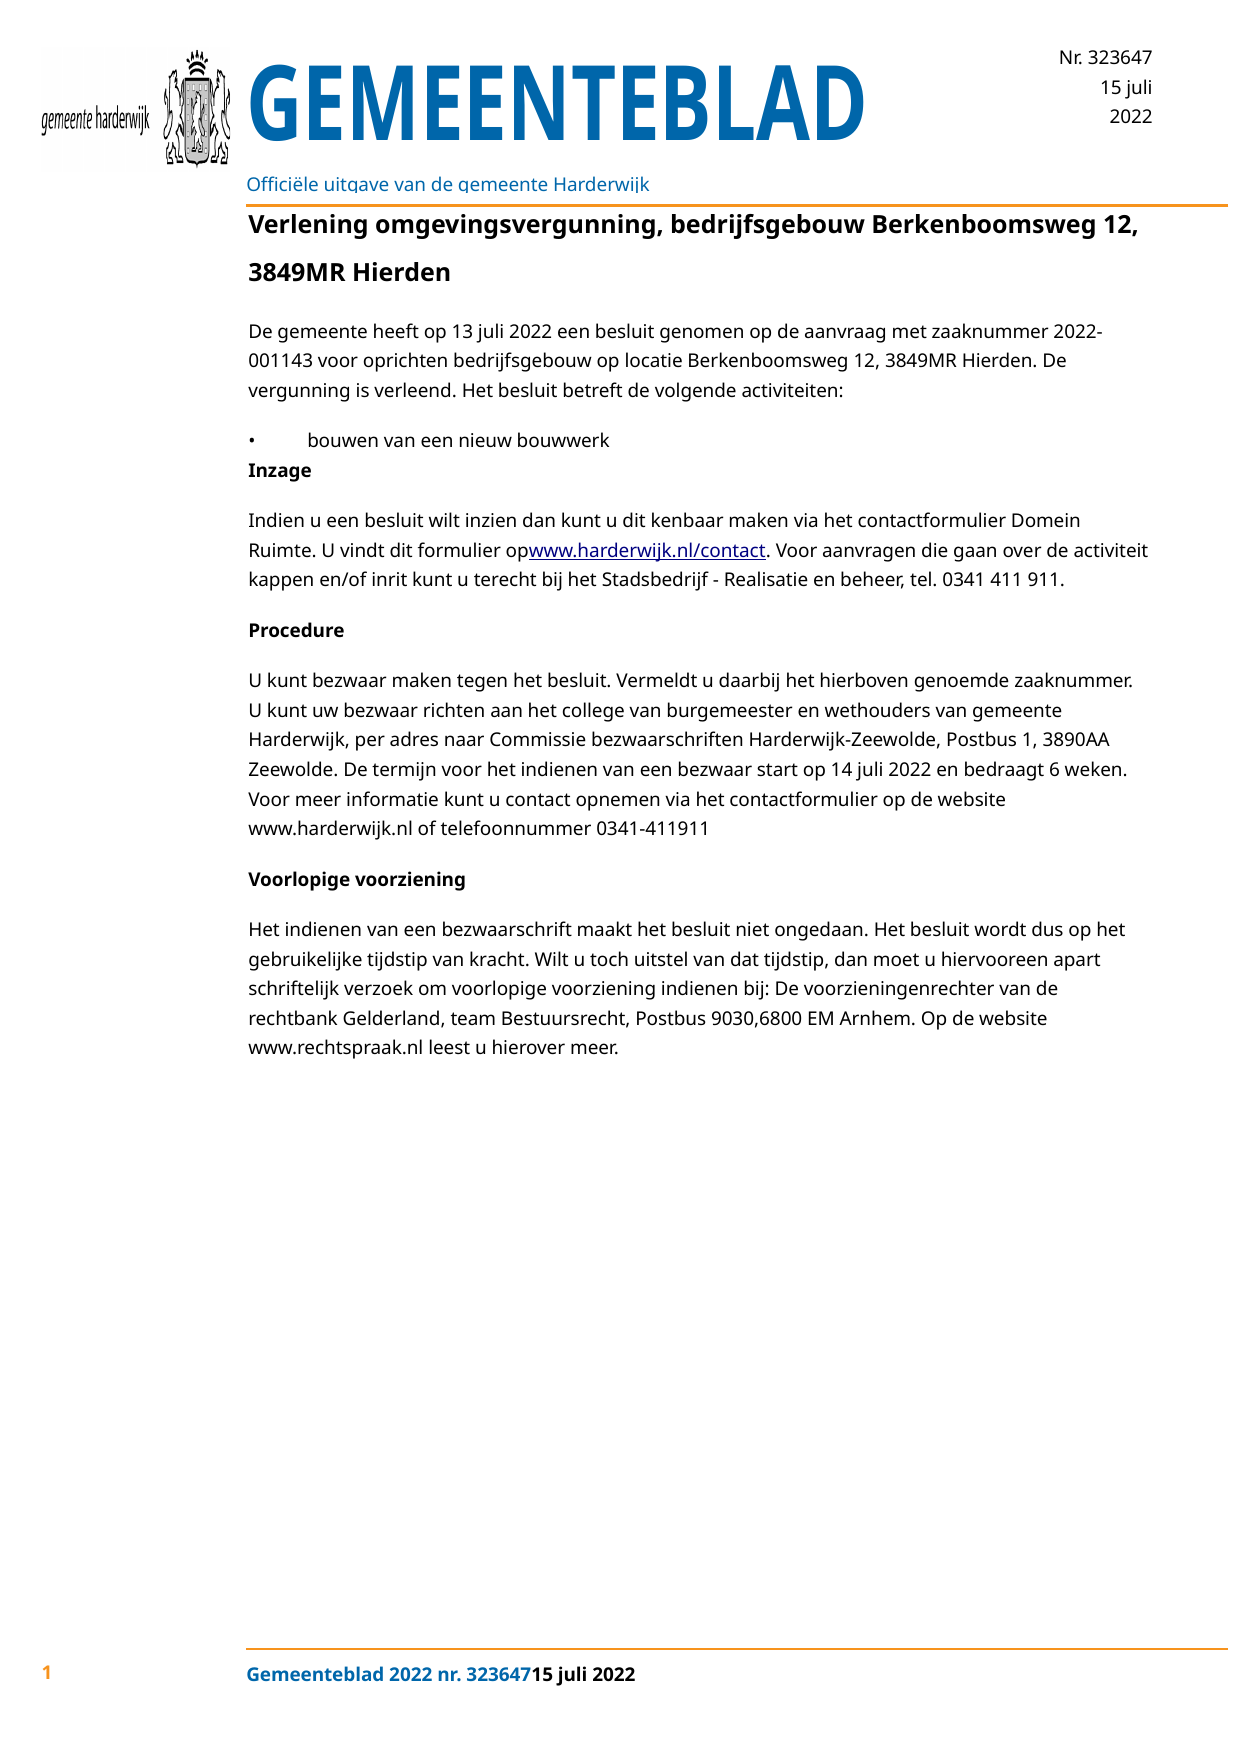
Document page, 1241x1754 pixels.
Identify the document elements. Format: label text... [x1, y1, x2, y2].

text Inzage [248, 457, 1152, 483]
text Voorlopige voorziening [248, 866, 1152, 892]
picture [41, 47, 231, 172]
text Indien u een besluit wilt inzien dan kunt u dit kenbaar maken via het contactformulier Domein Ruimte. U vindt dit formulier opwww.harderwijk.nl/contact. Voor aanvragen die gaan over de activiteit kappen en/of inrit kunt u terecht bij het Stadsbedrijf - Realisatie en beheer, tel. 0341 411 911. [248, 507, 1152, 592]
text Het indienen van een bezwaarschrift maakt het besluit niet ongedaan. Het besluit wordt dus op het gebruikelijke tijdstip van kracht. Wilt u toch uitstel van dat tijdstip, dan moet u hiervooreen apart schriftelijk verzoek om voorlopige voorziening indienen bij: De voorzieningenrechter van de rechtbank Gelderland, team Bestuursrecht, Postbus 9030,6800 EM Arnhem. Op de website www.rechtspraak.nl leest u hierover meer. [248, 916, 1152, 1060]
text De gemeente heeft op 13 juli 2022 een besluit genomen op de aanvraag met zaaknummer 2022-001143 voor oprichten bedrijfsgebouw op locatie Berkenboomsweg 12, 3849MR Hierden. De vergunning is verleend. Het besluit betreft de volgende activiteiten: [248, 318, 1152, 403]
text U kunt bezwaar maken tegen het besluit. Vermeldt u daarbij het hierboven genoemde zaaknummer. U kunt uw bezwaar richten aan het college van burgemeester en wethouders van gemeente Harderwijk, per adres naar Commissie bezwaarschriften Harderwijk-Zeewolde, Postbus 1, 3890AA Zeewolde. De termijn voor het indienen van een bezwaar start op 14 juli 2022 en bedraagt 6 weken. Voor meer informatie kunt u contact opnemen via het contactformulier op de website www.harderwijk.nl of telefoonnummer 0341-411911 [248, 667, 1152, 841]
list bouwen van een nieuw bouwwerk [248, 427, 1152, 453]
text Procedure [248, 617, 1152, 643]
text Verlening omgevingsvergunning, bedrijfsgebouw Berkenboomsweg 12, 3849MR Hierden [248, 207, 1152, 288]
